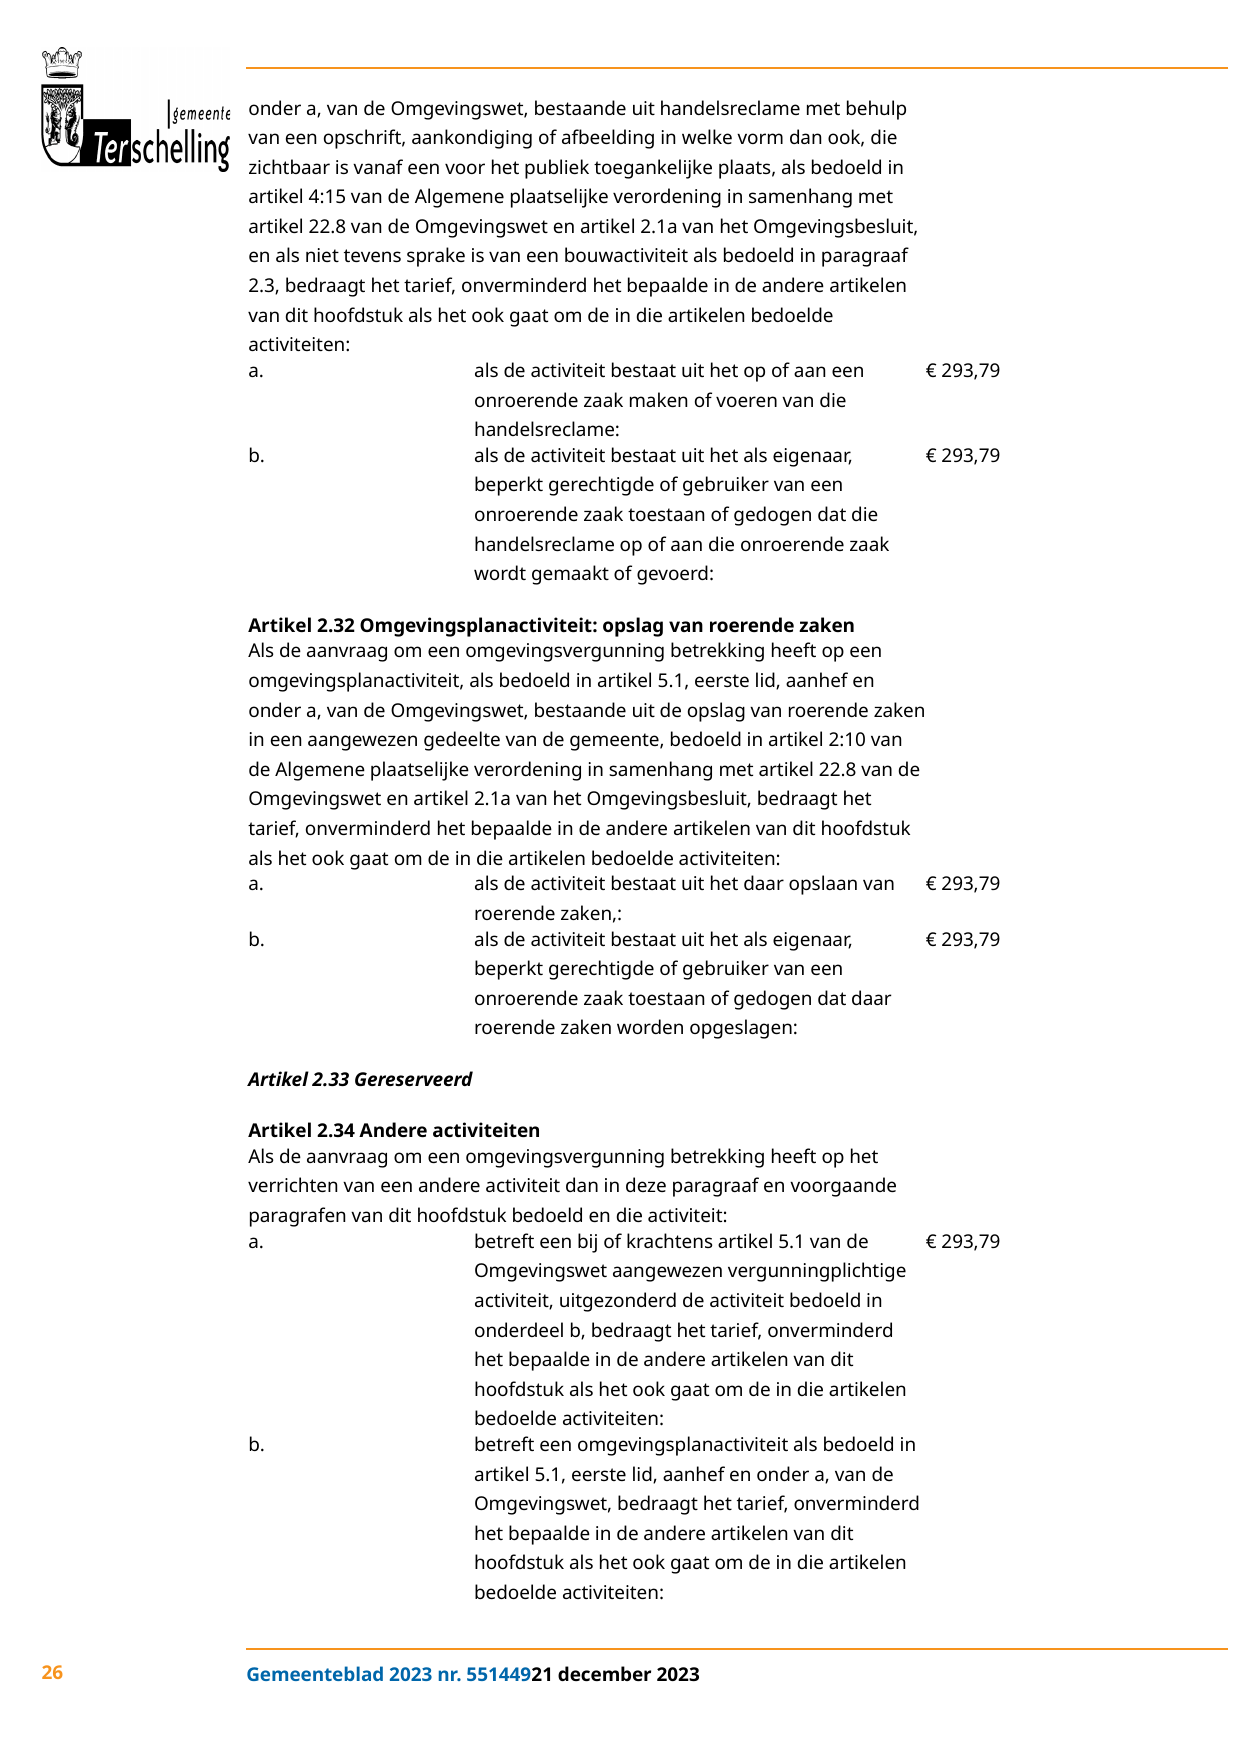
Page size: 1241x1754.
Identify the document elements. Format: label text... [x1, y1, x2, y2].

table_cell € 293,79 [926, 870, 1152, 926]
table_cell b. [248, 442, 474, 586]
table_cell als de activiteit bestaat uit het daar opslaan van roerende zaken,: [474, 870, 926, 926]
table_cell a. [248, 1228, 474, 1431]
table_cell [926, 1066, 1152, 1092]
table_cell a. [248, 357, 474, 442]
picture [41, 47, 231, 172]
table_cell [926, 638, 1152, 870]
table_cell b. [248, 926, 474, 1040]
table_cell [926, 95, 1152, 357]
table_cell Als de aanvraag om een omgevingsvergunning betrekking heeft op het verrichten van een andere activiteit dan in deze paragraaf en voorgaande paragrafen van dit hoofdstuk bedoeld en die activiteit: [248, 1143, 926, 1228]
table_cell € 293,79 [926, 926, 1152, 1040]
table_cell a. [248, 870, 474, 926]
table_cell [926, 586, 1152, 612]
table_cell betreft een bij of krachtens artikel 5.1 van de Omgevingswet aangewezen vergunningplichtige activiteit, uitgezonderd de activiteit bedoeld in onderdeel b, bedraagt het tarief, onverminderd het bepaalde in de andere artikelen van dit hoofdstuk als het ook gaat om de in die artikelen bedoelde activiteiten: [474, 1228, 926, 1431]
table_cell [248, 1040, 926, 1066]
table_cell [926, 612, 1152, 638]
table_cell [474, 586, 926, 612]
table_cell € 293,79 [926, 442, 1152, 586]
table_cell [926, 1040, 1152, 1066]
table_cell € 293,79 [926, 1228, 1152, 1431]
table_cell € 293,79 [926, 357, 1152, 442]
table_cell [248, 1092, 926, 1117]
table_cell [248, 586, 474, 612]
table_cell b. [248, 1431, 474, 1605]
table_cell [926, 1431, 1152, 1605]
table_cell betreft een omgevingsplanactiviteit als bedoeld in artikel 5.1, eerste lid, aanhef en onder a, van de Omgevingswet, bedraagt het tarief, onverminderd het bepaalde in de andere artikelen van dit hoofdstuk als het ook gaat om de in die artikelen bedoelde activiteiten: [474, 1431, 926, 1605]
table_cell Artikel 2.34 Andere activiteiten [248, 1118, 926, 1143]
table_cell [926, 1092, 1152, 1117]
table_cell Artikel 2.33 Gereserveerd [248, 1066, 926, 1092]
table_cell [926, 1118, 1152, 1143]
table_cell als de activiteit bestaat uit het als eigenaar, beperkt gerechtigde of gebruiker van een onroerende zaak toestaan of gedogen dat die handelsreclame op of aan die onroerende zaak wordt gemaakt of gevoerd: [474, 442, 926, 586]
table_cell Artikel 2.32 Omgevingsplanactiviteit: opslag van roerende zaken [248, 612, 926, 638]
table_cell als de activiteit bestaat uit het als eigenaar, beperkt gerechtigde of gebruiker van een onroerende zaak toestaan of gedogen dat daar roerende zaken worden opgeslagen: [474, 926, 926, 1040]
table_cell Als de aanvraag om een omgevingsvergunning betrekking heeft op een omgevingsplanactiviteit, als bedoeld in artikel 5.1, eerste lid, aanhef en onder a, van de Omgevingswet, bestaande uit de opslag van roerende zaken in een aangewezen gedeelte van de gemeente, bedoeld in artikel 2:10 van de Algemene plaatselijke verordening in samenhang met artikel 22.8 van de Omgevingswet en artikel 2.1a van het Omgevingsbesluit, bedraagt het tarief, onverminderd het bepaalde in de andere artikelen van dit hoofdstuk als het ook gaat om de in die artikelen bedoelde activiteiten: [248, 638, 926, 870]
table_cell onder a, van de Omgevingswet, bestaande uit handelsreclame met behulp van een opschrift, aankondiging of afbeelding in welke vorm dan ook, die zichtbaar is vanaf een voor het publiek toegankelijke plaats, als bedoeld in artikel 4:15 van de Algemene plaatselijke verordening in samenhang met artikel 22.8 van de Omgevingswet en artikel 2.1a van het Omgevingsbesluit, en als niet tevens sprake is van een bouwactiviteit als bedoeld in paragraaf 2.3, bedraagt het tarief, onverminderd het bepaalde in de andere artikelen van dit hoofdstuk als het ook gaat om de in die artikelen bedoelde activiteiten: [248, 95, 926, 357]
table_cell als de activiteit bestaat uit het op of aan een onroerende zaak maken of voeren van die handelsreclame: [474, 357, 926, 442]
table_cell [926, 1143, 1152, 1228]
